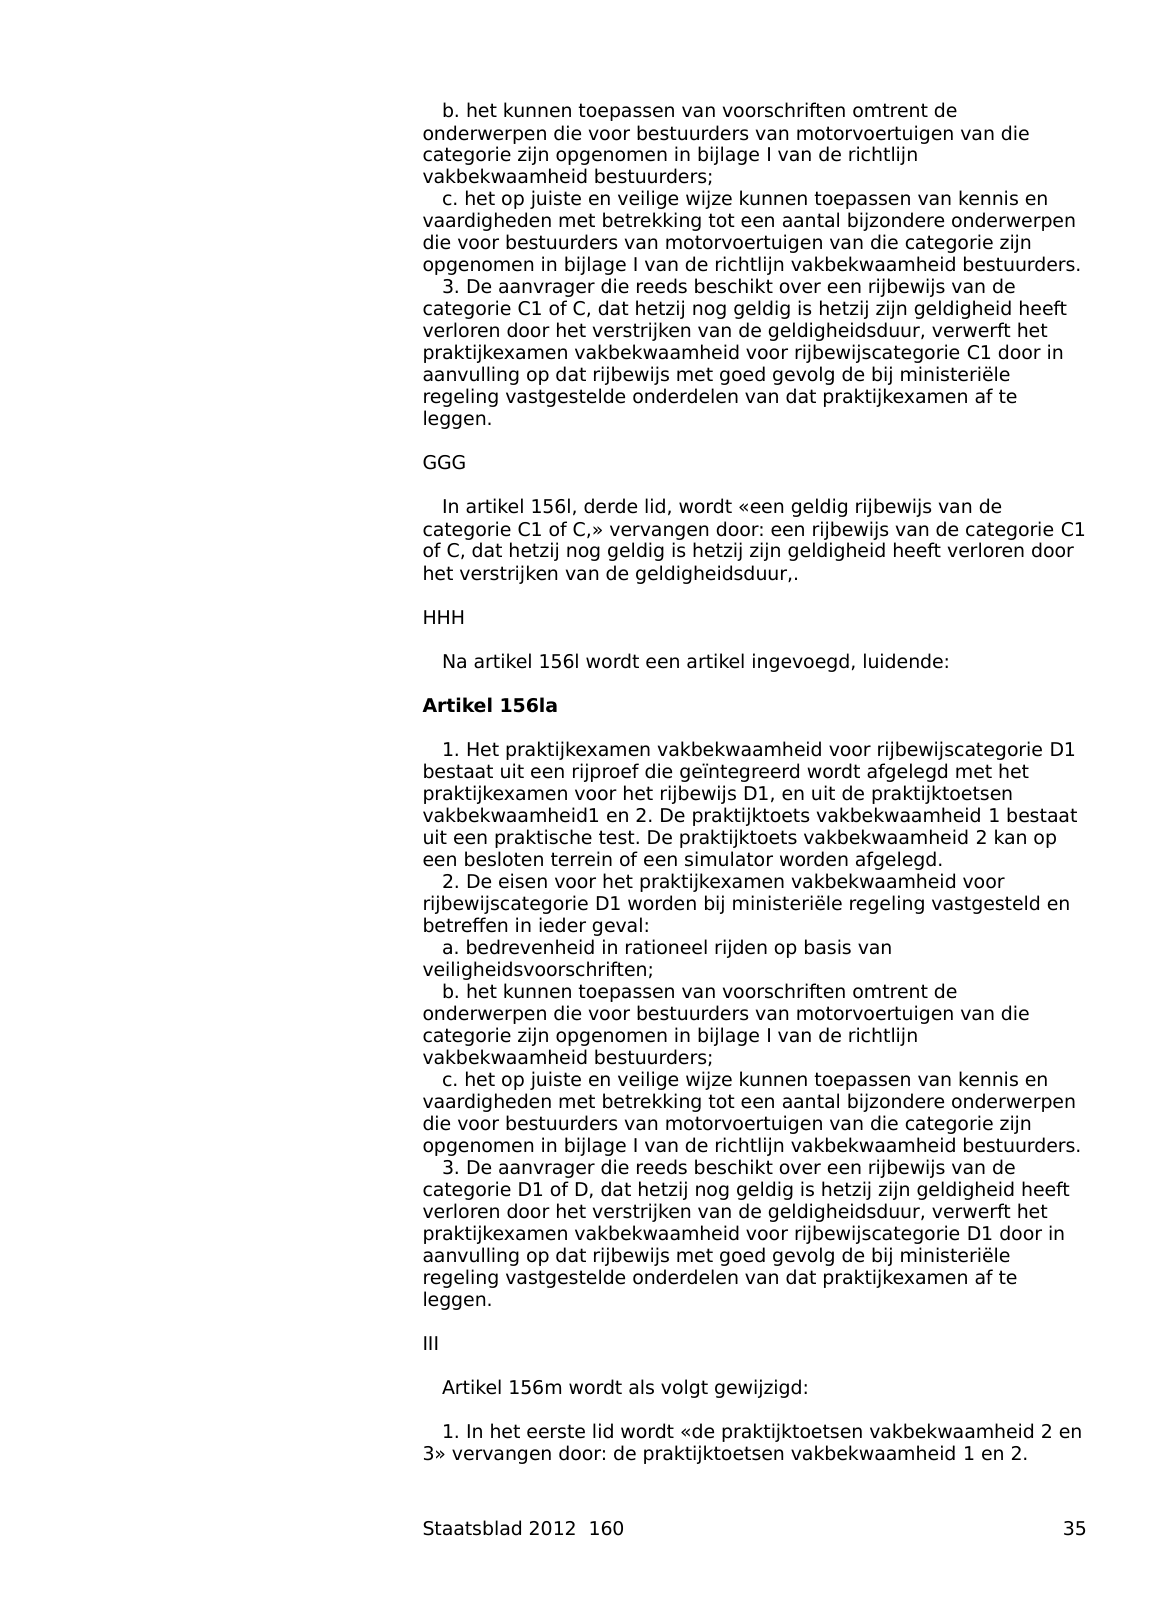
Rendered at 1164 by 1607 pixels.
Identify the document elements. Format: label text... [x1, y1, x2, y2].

text c. het op juiste en veilige wijze kunnen toepassen van kennis en vaardigheden met betrekking tot een aantal bijzondere onderwerpen die voor bestuurders van motorvoertuigen van die categorie zijn opgenomen in bijlage I van de richtlijn vakbekwaamheid bestuurders. [422, 1069, 1087, 1157]
text Artikel 156m wordt als volgt gewijzigd: [422, 1377, 1087, 1399]
text b. het kunnen toepassen van voorschriften omtrent de onderwerpen die voor bestuurders van motorvoertuigen van die categorie zijn opgenomen in bijlage I van de richtlijn vakbekwaamheid bestuurders; [422, 100, 1087, 188]
text III [422, 1333, 1087, 1355]
text Na artikel 156l wordt een artikel ingevoegd, luidende: [422, 651, 1087, 673]
text c. het op juiste en veilige wijze kunnen toepassen van kennis en vaardigheden met betrekking tot een aantal bijzondere onderwerpen die voor bestuurders van motorvoertuigen van die categorie zijn opgenomen in bijlage I van de richtlijn vakbekwaamheid bestuurders. [422, 188, 1087, 276]
text 1. Het praktijkexamen vakbekwaamheid voor rijbewijscategorie D1 bestaat uit een rijproef die geïntegreerd wordt afgelegd met het praktijkexamen voor het rijbewijs D1, en uit de praktijktoetsen vakbekwaamheid1 en 2. De praktijktoets vakbekwaamheid 1 bestaat uit een praktische test. De praktijktoets vakbekwaamheid 2 kan op een besloten terrein of een simulator worden afgelegd. [422, 739, 1087, 871]
text 2. De eisen voor het praktijkexamen vakbekwaamheid voor rijbewijscategorie D1 worden bij ministeriële regeling vastgesteld en betreffen in ieder geval: [422, 871, 1087, 937]
subtitle Artikel 156la [422, 695, 1087, 717]
text 3. De aanvrager die reeds beschikt over een rijbewijs van de categorie D1 of D, dat hetzij nog geldig is hetzij zijn geldigheid heeft verloren door het verstrijken van de geldigheidsduur, verwerft het praktijkexamen vakbekwaamheid voor rijbewijscategorie D1 door in aanvulling op dat rijbewijs met goed gevolg de bij ministeriële regeling vastgestelde onderdelen van dat praktijkexamen af te leggen. [422, 1157, 1087, 1311]
text GGG [422, 452, 1087, 474]
text HHH [422, 607, 1087, 628]
text b. het kunnen toepassen van voorschriften omtrent de onderwerpen die voor bestuurders van motorvoertuigen van die categorie zijn opgenomen in bijlage I van de richtlijn vakbekwaamheid bestuurders; [422, 981, 1087, 1069]
text 3. De aanvrager die reeds beschikt over een rijbewijs van de categorie C1 of C, dat hetzij nog geldig is hetzij zijn geldigheid heeft verloren door het verstrijken van de geldigheidsduur, verwerft het praktijkexamen vakbekwaamheid voor rijbewijscategorie C1 door in aanvulling op dat rijbewijs met goed gevolg de bij ministeriële regeling vastgestelde onderdelen van dat praktijkexamen af te leggen. [422, 276, 1087, 430]
text a. bedrevenheid in rationeel rijden op basis van veiligheidsvoorschriften; [422, 937, 1087, 981]
text In artikel 156l, derde lid, wordt «een geldig rijbewijs van de categorie C1 of C,» vervangen door: een rijbewijs van de categorie C1 of C, dat hetzij nog geldig is hetzij zijn geldigheid heeft verloren door het verstrijken van de geldigheidsduur,. [422, 496, 1087, 584]
text 1. In het eerste lid wordt «de praktijktoetsen vakbekwaamheid 2 en 3» vervangen door: de praktijktoetsen vakbekwaamheid 1 en 2. [422, 1421, 1087, 1465]
